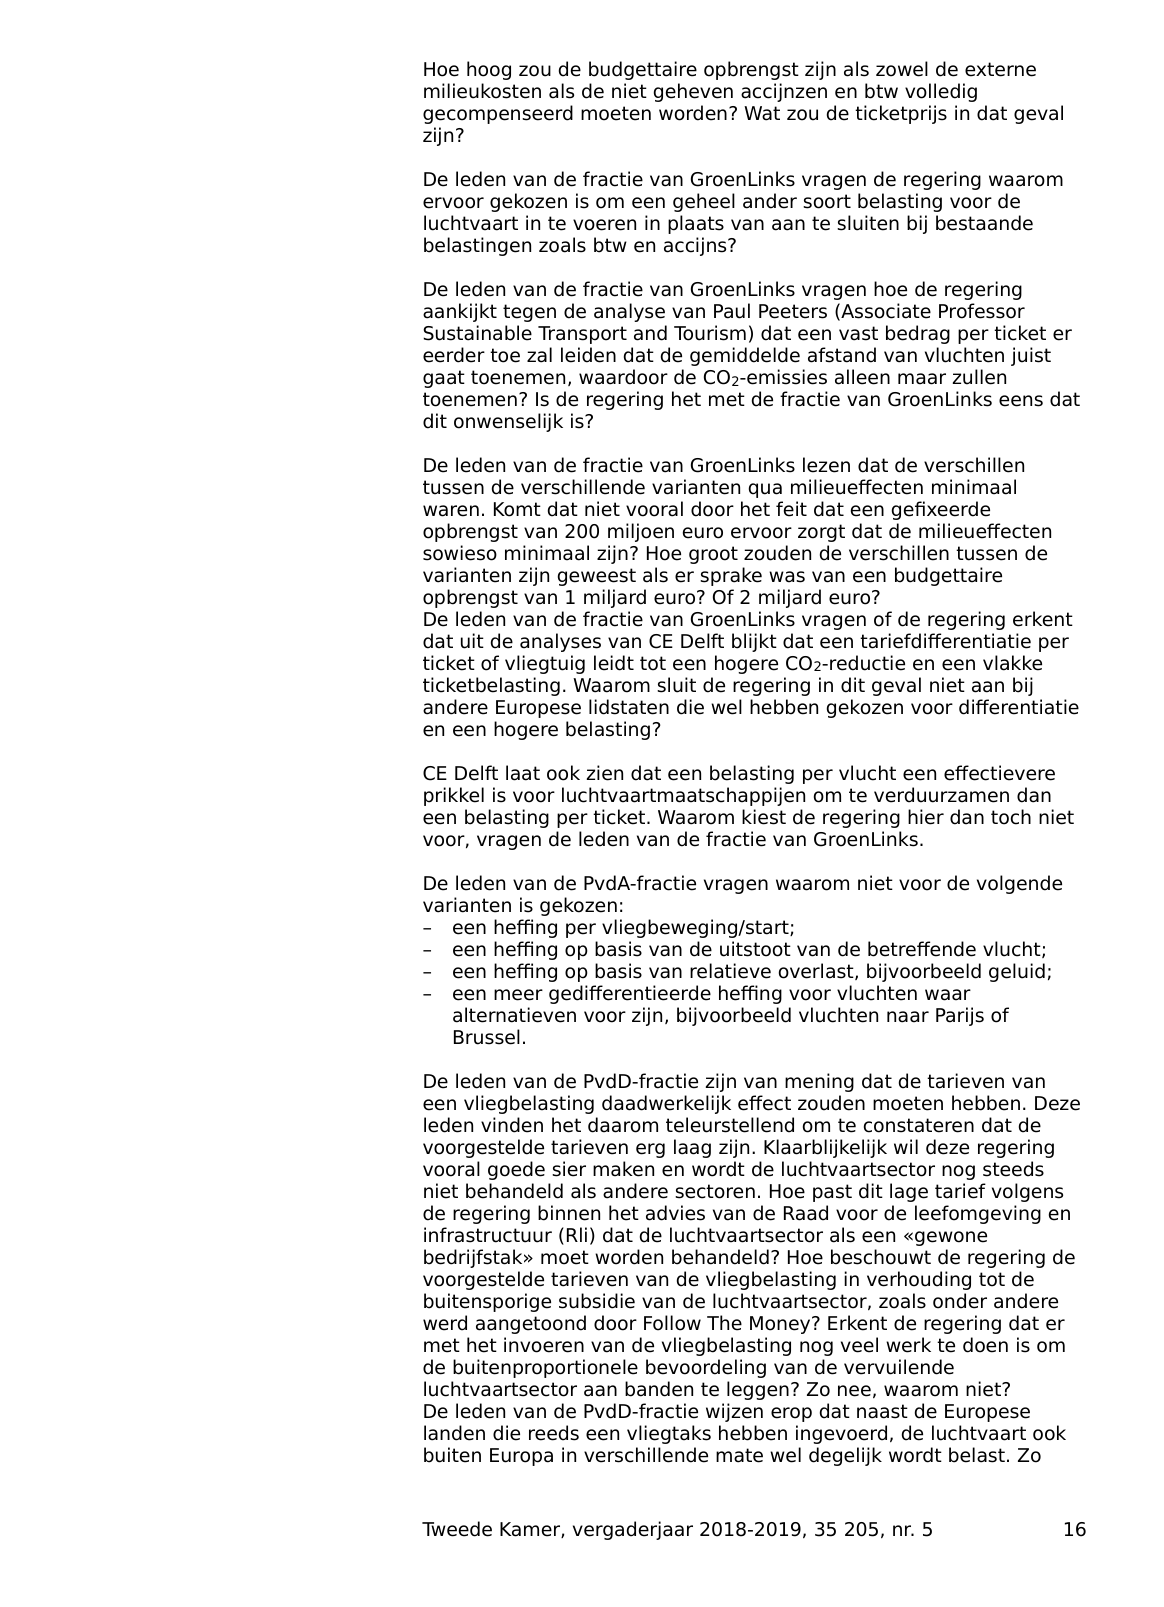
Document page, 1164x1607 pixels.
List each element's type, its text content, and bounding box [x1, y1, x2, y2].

text – een heffing op basis van relatieve overlast, bijvoorbeeld geluid; [422, 961, 1087, 983]
text De leden van de fractie van GroenLinks vragen hoe de regering aankijkt tegen de analyse van Paul Peeters (Associate Professor Sustainable Transport and Tourism) dat een vast bedrag per ticket er eerder toe zal leiden dat de gemiddelde afstand van vluchten juist gaat toenemen, waardoor de CO2-emissies alleen maar zullen toenemen? Is de regering het met de fractie van GroenLinks eens dat dit onwenselijk is? [422, 279, 1087, 433]
text De leden van de fractie van GroenLinks vragen de regering waarom ervoor gekozen is om een geheel ander soort belasting voor de luchtvaart in te voeren in plaats van aan te sluiten bij bestaande belastingen zoals btw en accijns? [422, 169, 1087, 257]
text De leden van de fractie van GroenLinks lezen dat de verschillen tussen de verschillende varianten qua milieueffecten minimaal waren. Komt dat niet vooral door het feit dat een gefixeerde opbrengst van 200 miljoen euro ervoor zorgt dat de milieueffecten sowieso minimaal zijn? Hoe groot zouden de verschillen tussen de varianten zijn geweest als er sprake was van een budgettaire opbrengst van 1 miljard euro? Of 2 miljard euro? [422, 455, 1087, 609]
text – een heffing per vliegbeweging/start; [422, 917, 1087, 939]
text – een heffing op basis van de uitstoot van de betreffende vlucht; [422, 939, 1087, 961]
text De leden van de fractie van GroenLinks vragen of de regering erkent dat uit de analyses van CE Delft blijkt dat een tariefdifferentiatie per ticket of vliegtuig leidt tot een hogere CO2-reductie en een vlakke ticketbelasting. Waarom sluit de regering in dit geval niet aan bij andere Europese lidstaten die wel hebben gekozen voor differentiatie en een hogere belasting? [422, 609, 1087, 741]
text CE Delft laat ook zien dat een belasting per vlucht een effectievere prikkel is voor luchtvaartmaatschappijen om te verduurzamen dan een belasting per ticket. Waarom kiest de regering hier dan toch niet voor, vragen de leden van de fractie van GroenLinks. [422, 763, 1087, 851]
text – een meer gedifferentieerde heffing voor vluchten waar alternatieven voor zijn, bijvoorbeeld vluchten naar Parijs of Brussel. [422, 983, 1087, 1049]
text De leden van de PvdA-fractie vragen waarom niet voor de volgende varianten is gekozen: [422, 873, 1087, 917]
text De leden van de PvdD-fractie wijzen erop dat naast de Europese landen die reeds een vliegtaks hebben ingevoerd, de luchtvaart ook buiten Europa in verschillende mate wel degelijk wordt belast. Zo [422, 1401, 1087, 1467]
text De leden van de PvdD-fractie zijn van mening dat de tarieven van een vliegbelasting daadwerkelijk effect zouden moeten hebben. Deze leden vinden het daarom teleurstellend om te constateren dat de voorgestelde tarieven erg laag zijn. Klaarblijkelijk wil deze regering vooral goede sier maken en wordt de luchtvaartsector nog steeds niet behandeld als andere sectoren. Hoe past dit lage tarief volgens de regering binnen het advies van de Raad voor de leefomgeving en infrastructuur (Rli) dat de luchtvaartsector als een «gewone bedrijfstak» moet worden behandeld? Hoe beschouwt de regering de voorgestelde tarieven van de vliegbelasting in verhouding tot de buitensporige subsidie van de luchtvaartsector, zoals onder andere werd aangetoond door Follow The Money? Erkent de regering dat er met het invoeren van de vliegbelasting nog veel werk te doen is om de buitenproportionele bevoordeling van de vervuilende luchtvaartsector aan banden te leggen? Zo nee, waarom niet? [422, 1071, 1087, 1401]
text Hoe hoog zou de budgettaire opbrengst zijn als zowel de externe milieukosten als de niet geheven accijnzen en btw volledig gecompenseerd moeten worden? Wat zou de ticketprijs in dat geval zijn? [422, 59, 1087, 147]
